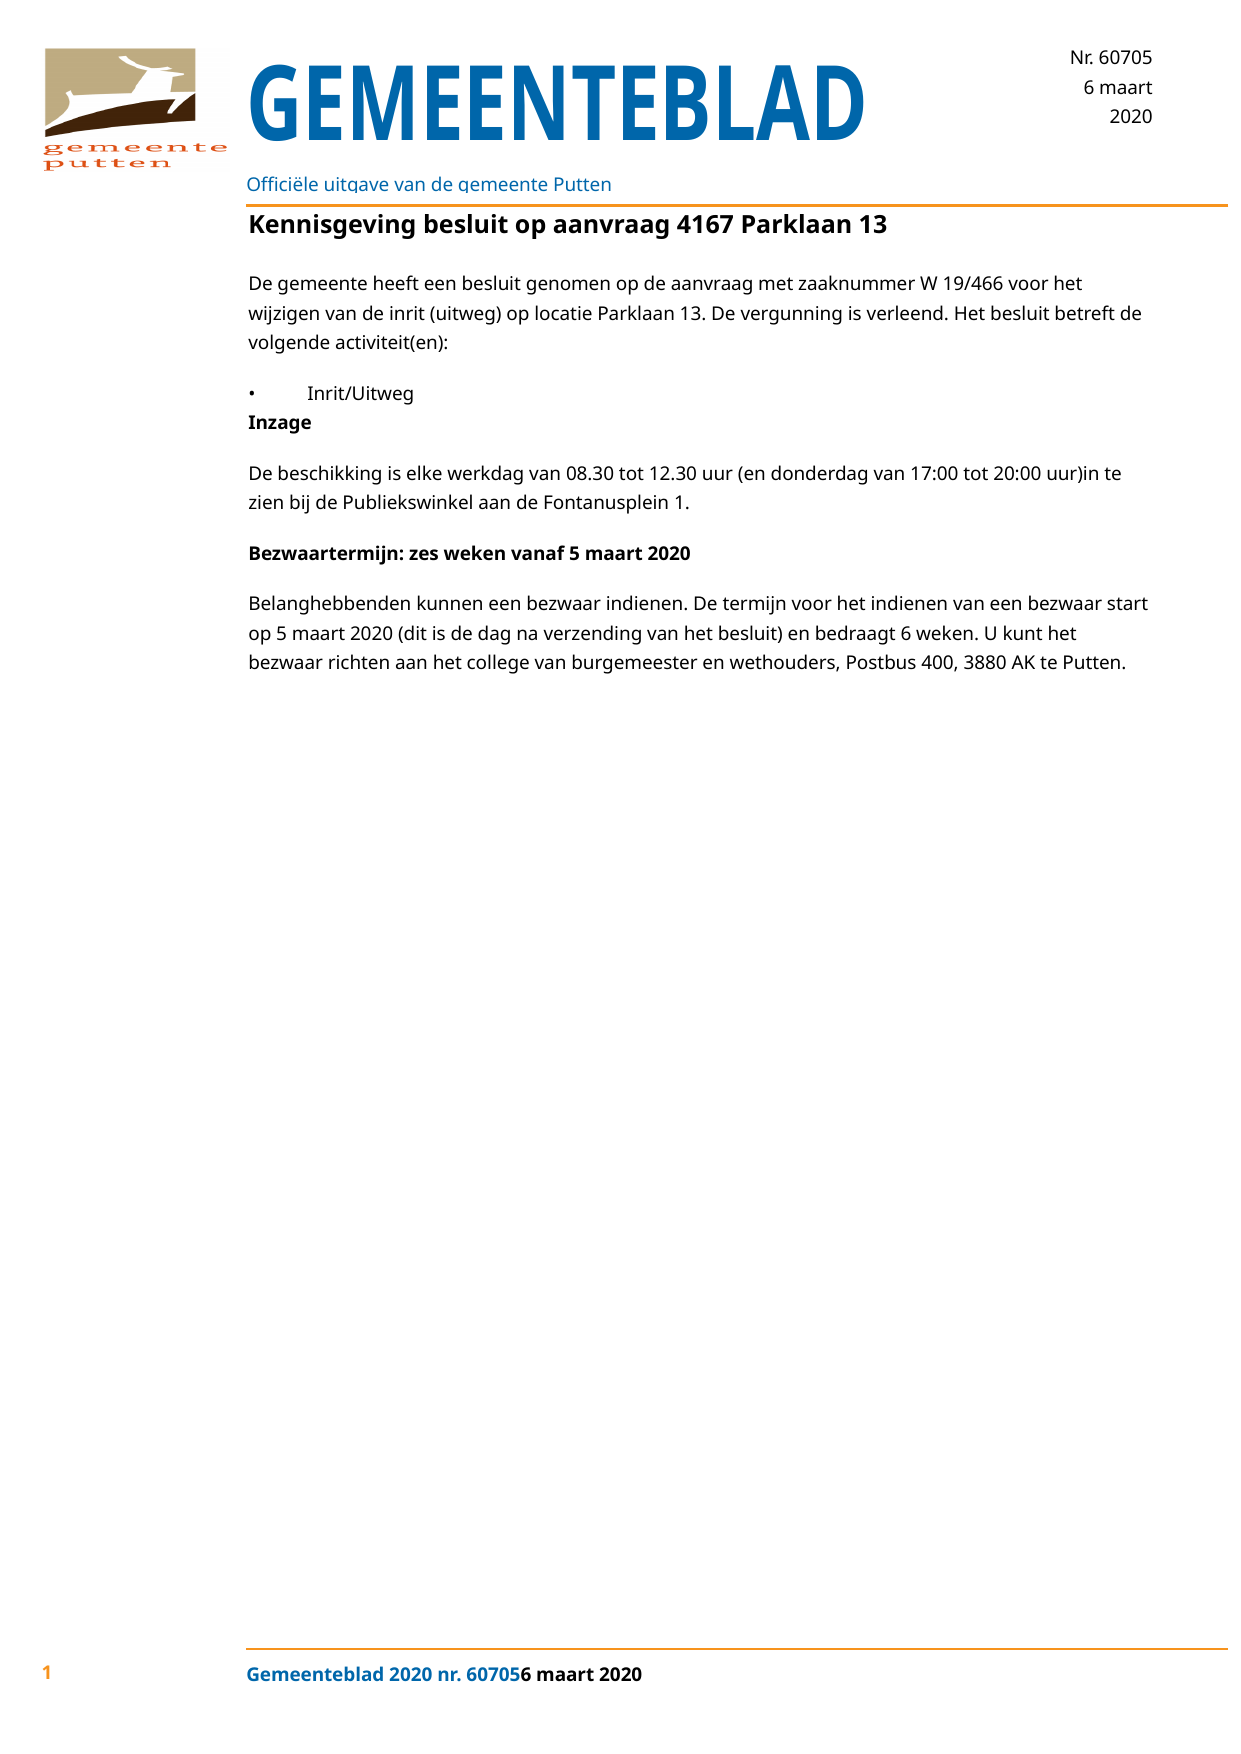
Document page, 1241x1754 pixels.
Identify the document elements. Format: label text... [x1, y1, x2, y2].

text Inzage [248, 409, 1152, 435]
text Belanghebbenden kunnen een bezwaar indienen. De termijn voor het indienen van een bezwaar start op 5 maart 2020 (dit is de dag na verzending van het besluit) en bedraagt 6 weken. U kunt het bezwaar richten aan het college van burgemeester en wethouders, Postbus 400, 3880 AK te Putten. [248, 590, 1152, 675]
text De gemeente heeft een besluit genomen op de aanvraag met zaaknummer W 19/466 voor het wijzigen van de inrit (uitweg) op locatie Parklaan 13. De vergunning is verleend. Het besluit betreft de volgende activiteit(en): [248, 270, 1152, 355]
text Kennisgeving besluit op aanvraag 4167 Parklaan 13 [248, 207, 1152, 241]
text Bezwaartermijn: zes weken vanaf 5 maart 2020 [248, 540, 1152, 566]
picture [41, 47, 231, 172]
text De beschikking is elke werkdag van 08.30 tot 12.30 uur (en donderdag van 17:00 tot 20:00 uur)in te zien bij de Publiekswinkel aan de Fontanusplein 1. [248, 460, 1152, 515]
list Inrit/Uitweg [248, 380, 1152, 406]
